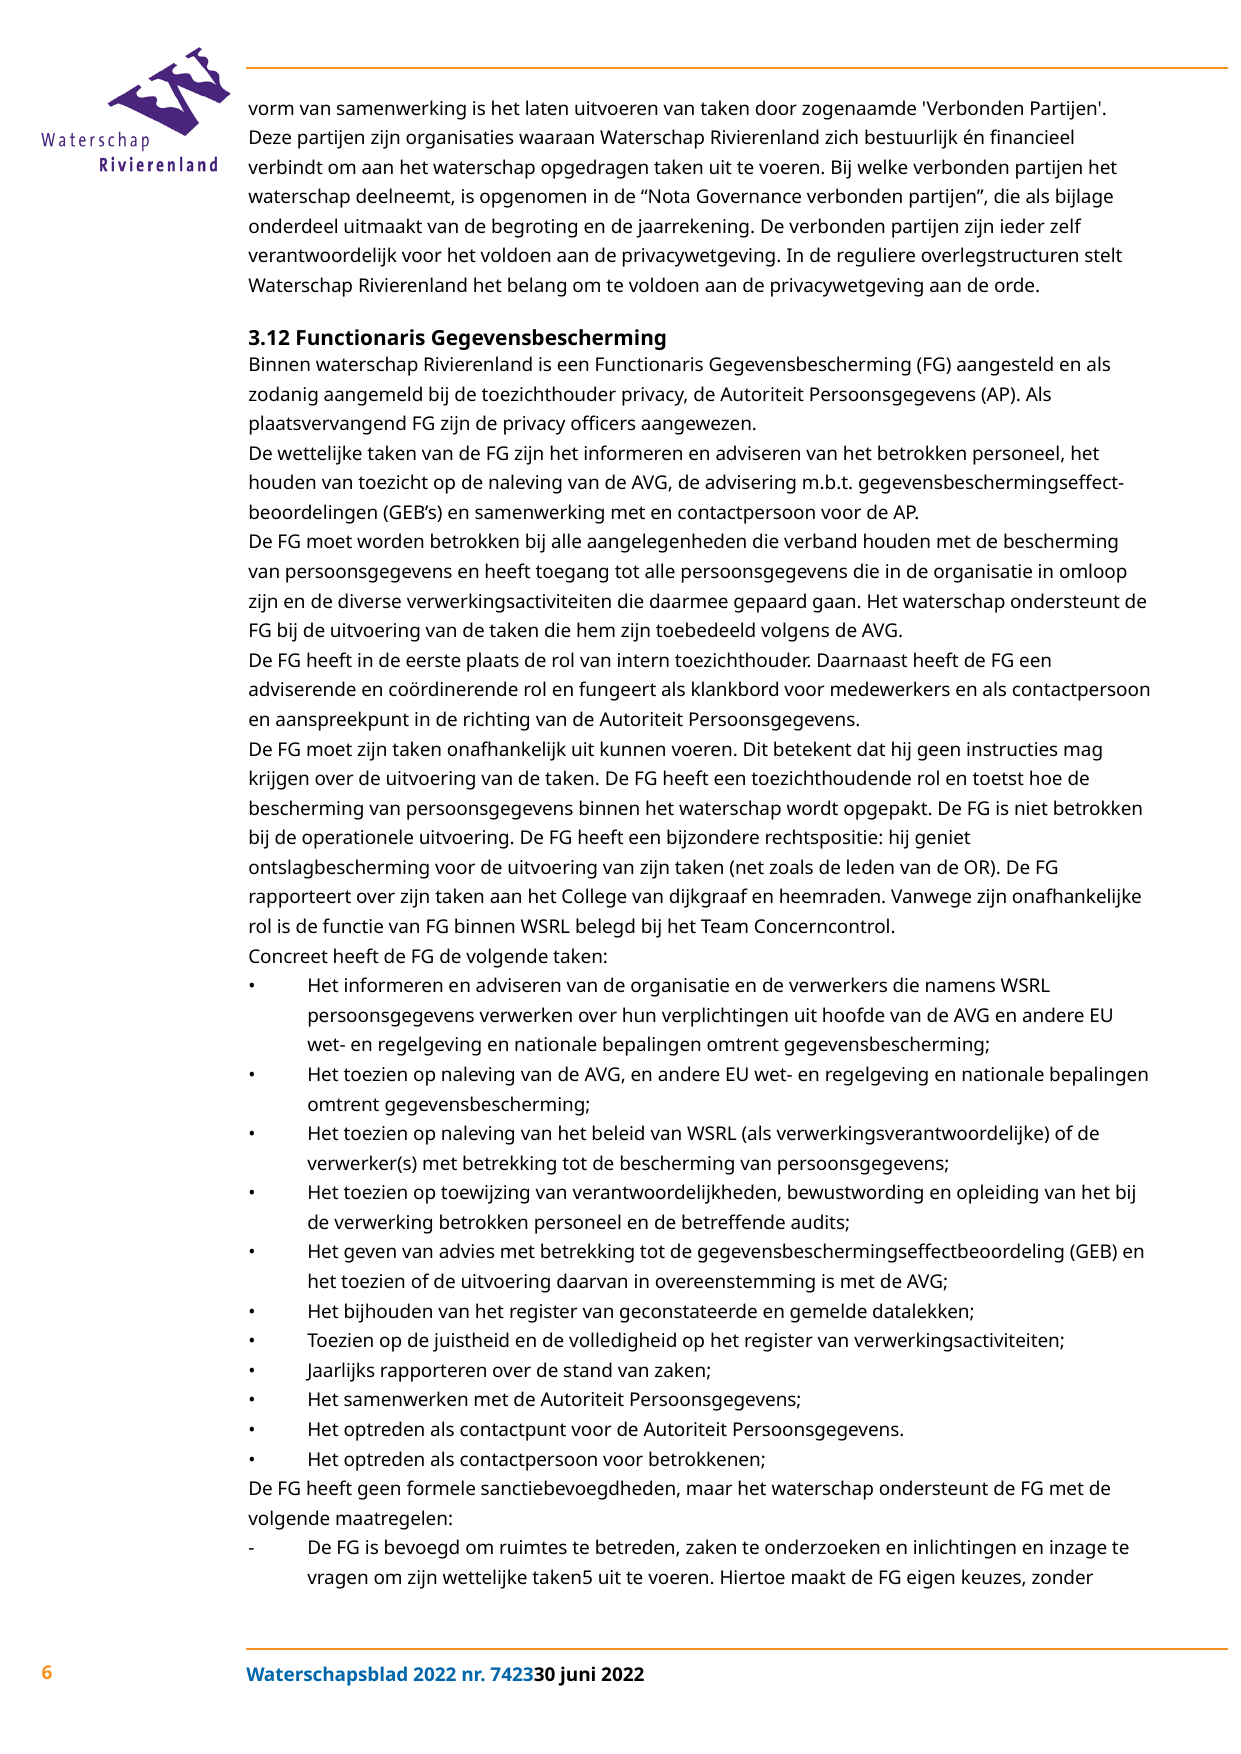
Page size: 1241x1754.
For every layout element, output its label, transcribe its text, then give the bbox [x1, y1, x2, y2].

list Het geven van advies met betrekking tot de gegevensbeschermingseffectbeoordeling (GEB) en het toezien of de uitvoering daarvan in overeenstemming is met de AVG; [248, 1239, 1152, 1294]
list Het optreden als contactpunt voor de Autoriteit Persoonsgegevens. [248, 1416, 1152, 1442]
text vorm van samenwerking is het laten uitvoeren van taken door zogenaamde 'Verbonden Partijen'. Deze partijen zijn organisaties waaraan Waterschap Rivierenland zich bestuurlijk én financieel verbindt om aan het waterschap opgedragen taken uit te voeren. Bij welke verbonden partijen het waterschap deelneemt, is opgenomen in de “Nota Governance verbonden partijen”, die als bijlage onderdeel uitmaakt van de begroting en de jaarrekening. De verbonden partijen zijn ieder zelf verantwoordelijk voor het voldoen aan de privacywetgeving. In de reguliere overlegstructuren stelt Waterschap Rivierenland het belang om te voldoen aan de privacywetgeving aan de orde. [248, 95, 1152, 298]
text De FG heeft in de eerste plaats de rol van intern toezichthouder. Daarnaast heeft de FG een adviserende en coördinerende rol en fungeert als klankbord voor medewerkers en als contactpersoon en aanspreekpunt in de richting van de Autoriteit Persoonsgegevens. [248, 647, 1152, 732]
text De wettelijke taken van de FG zijn het informeren en adviseren van het betrokken personeel, het houden van toezicht op de naleving van de AVG, de advisering m.b.t. gegevensbeschermingseffect-beoordelingen (GEB’s) en samenwerking met en contactpersoon voor de AP. [248, 440, 1152, 525]
text Binnen waterschap Rivierenland is een Functionaris Gegevensbescherming (FG) aangesteld en als zodanig aangemeld bij de toezichthouder privacy, de Autoriteit Persoonsgegevens (AP). Als plaatsvervangend FG zijn de privacy officers aangewezen. [248, 351, 1152, 436]
text De FG moet zijn taken onafhankelijk uit kunnen voeren. Dit betekent dat hij geen instructies mag krijgen over de uitvoering van de taken. De FG heeft een toezichthoudende rol en toetst hoe de bescherming van persoonsgegevens binnen het waterschap wordt opgepakt. De FG is niet betrokken bij de operationele uitvoering. De FG heeft een bijzondere rechtspositie: hij geniet ontslagbescherming voor de uitvoering van zijn taken (net zoals de leden van de OR). De FG rapporteert over zijn taken aan het College van dijkgraaf en heemraden. Vanwege zijn onafhankelijke rol is de functie van FG binnen WSRL belegd bij het Team Concerncontrol. [248, 736, 1152, 939]
list Toezien op de juistheid en de volledigheid op het register van verwerkingsactiviteiten; [248, 1327, 1152, 1353]
list Het optreden als contactpersoon voor betrokkenen; [248, 1446, 1152, 1471]
list Jaarlijks rapporteren over de stand van zaken; [248, 1357, 1152, 1383]
text De FG moet worden betrokken bij alle aangelegenheden die verband houden met de bescherming van persoonsgegevens en heeft toegang tot alle persoonsgegevens die in de organisatie in omloop zijn en de diverse verwerkingsactiviteiten die daarmee gepaard gaan. Het waterschap ondersteunt de FG bij de uitvoering van de taken die hem zijn toebedeeld volgens de AVG. [248, 529, 1152, 643]
list Het toezien op toewijzing van verantwoordelijkheden, bewustwording en opleiding van het bij de verwerking betrokken personeel en de betreffende audits; [248, 1179, 1152, 1235]
list Het samenwerken met de Autoriteit Persoonsgegevens; [248, 1387, 1152, 1412]
list Het toezien op naleving van de AVG, en andere EU wet- en regelgeving en nationale bepalingen omtrent gegevensbescherming; [248, 1061, 1152, 1116]
text Concreet heeft de FG de volgende taken: [248, 943, 1152, 968]
text De FG heeft geen formele sanctiebevoegdheden, maar het waterschap ondersteunt de FG met de volgende maatregelen: [248, 1475, 1152, 1531]
list Het informeren en adviseren van de organisatie en de verwerkers die namens WSRL persoonsgegevens verwerken over hun verplichtingen uit hoofde van de AVG en andere EU wet- en regelgeving en nationale bepalingen omtrent gegevensbescherming; [248, 972, 1152, 1057]
list De FG is bevoegd om ruimtes te betreden, zaken te onderzoeken en inlichtingen en inzage te vragen om zijn wettelijke taken5 uit te voeren. Hiertoe maakt de FG eigen keuzes, zonder [248, 1534, 1152, 1590]
list Het toezien op naleving van het beleid van WSRL (als verwerkingsverantwoordelijke) of de verwerker(s) met betrekking tot de bescherming van persoonsgegevens; [248, 1120, 1152, 1176]
picture [41, 47, 231, 172]
text 3.12 Functionaris Gegevensbescherming [248, 323, 1152, 351]
list Het bijhouden van het register van geconstateerde en gemelde datalekken; [248, 1298, 1152, 1323]
